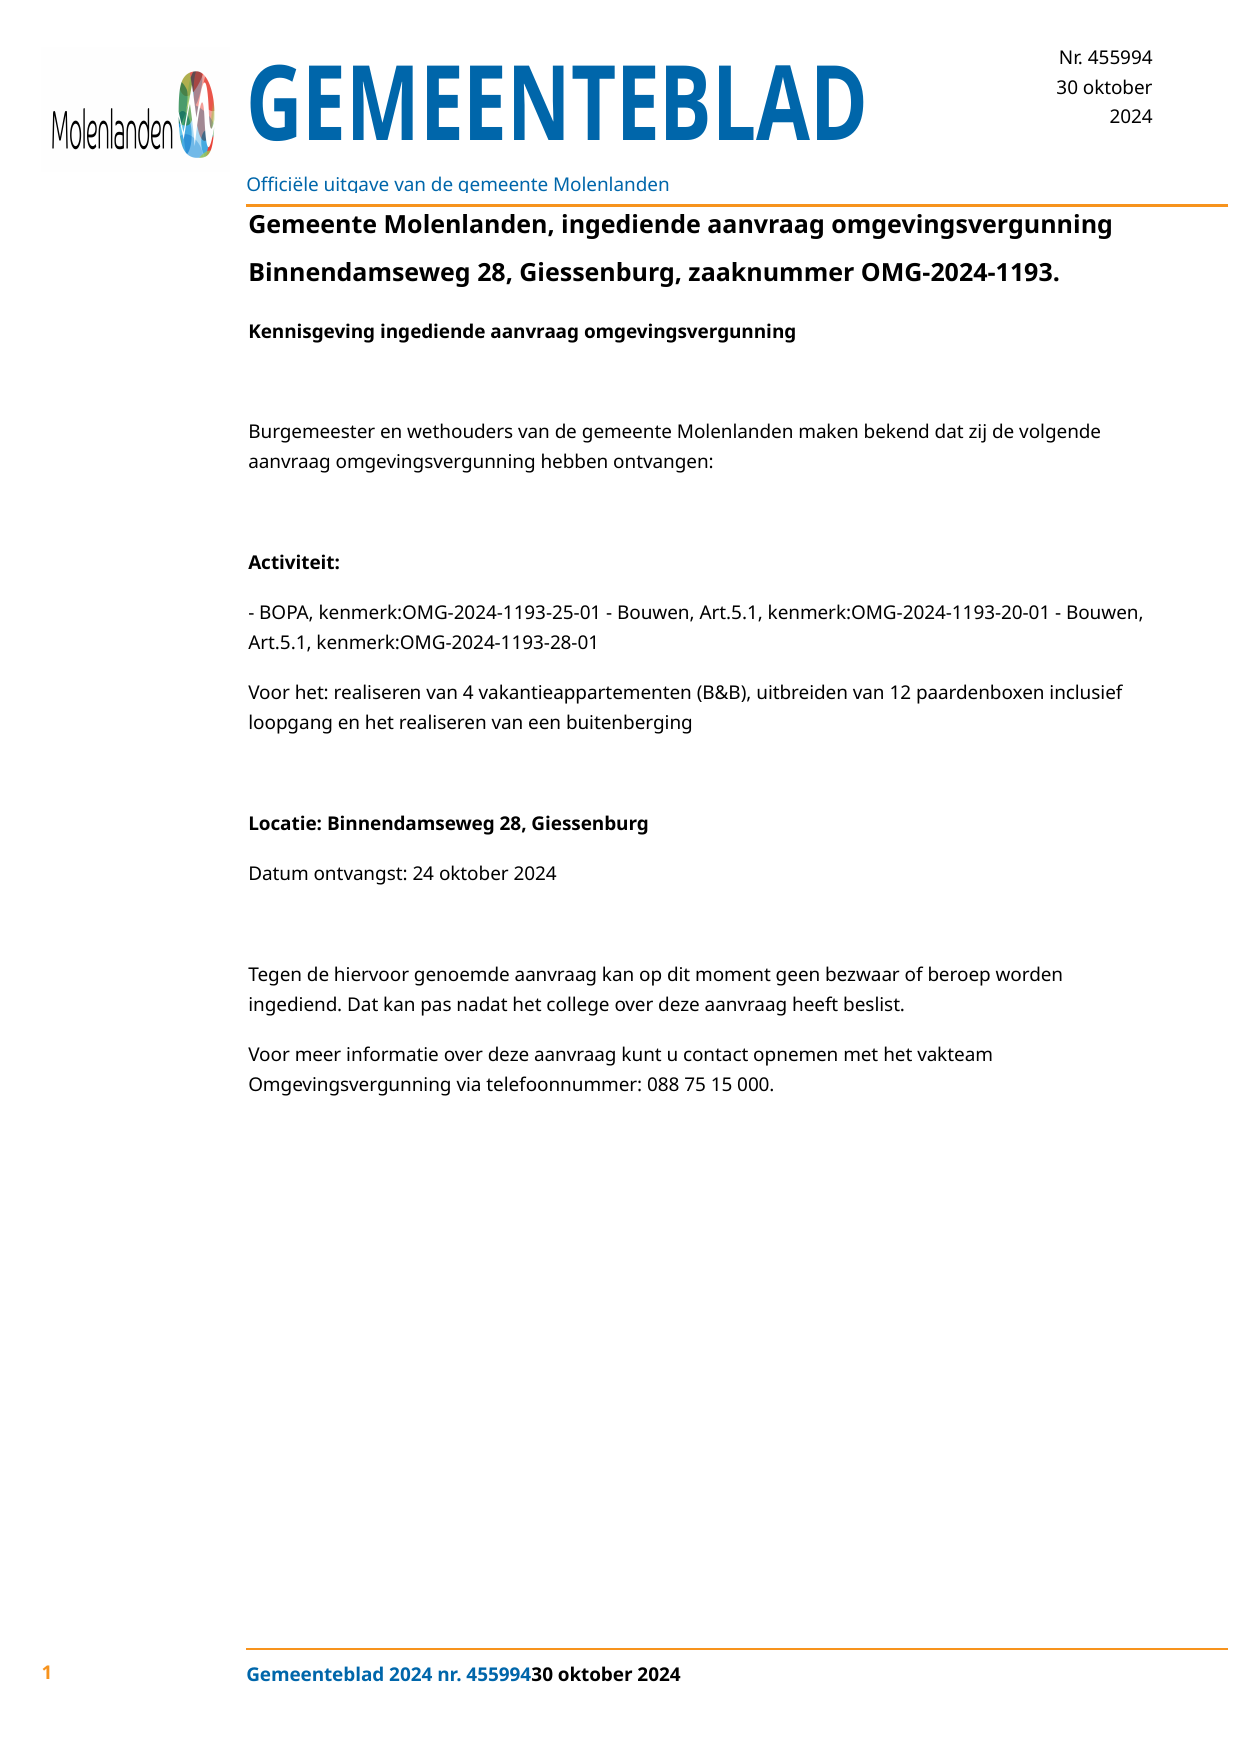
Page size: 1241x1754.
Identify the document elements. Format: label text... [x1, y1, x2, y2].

picture [41, 47, 231, 172]
text Gemeente Molenlanden, ingediende aanvraag omgevingsvergunning Binnendamseweg 28, Giessenburg, zaaknummer OMG-2024-1193. [248, 207, 1152, 288]
text Voor meer informatie over deze aanvraag kunt u contact opnemen met het vakteam Omgevingsvergunning via telefoonnummer: 088 75 15 000. [248, 1041, 1152, 1097]
text Datum ontvangst: 24 oktober 2024 [248, 860, 1152, 886]
text Kennisgeving ingediende aanvraag omgevingsvergunning [248, 318, 1152, 344]
text Voor het: realiseren van 4 vakantieappartementen (B&B), uitbreiden van 12 paardenboxen inclusief loopgang en het realiseren van een buitenberging [248, 679, 1152, 735]
text - BOPA, kenmerk:OMG-2024-1193-25-01 - Bouwen, Art.5.1, kenmerk:OMG-2024-1193-20-01 - Bouwen, Art.5.1, kenmerk:OMG-2024-1193-28-01 [248, 599, 1152, 655]
text Locatie: Binnendamseweg 28, Giessenburg [248, 810, 1152, 836]
text Activiteit: [248, 549, 1152, 575]
text Tegen de hiervoor genoemde aanvraag kan op dit moment geen bezwaar of beroep worden ingediend. Dat kan pas nadat het college over deze aanvraag heeft beslist. [248, 961, 1152, 1017]
text Burgemeester en wethouders van de gemeente Molenlanden maken bekend dat zij de volgende aanvraag omgevingsvergunning hebben ontvangen: [248, 419, 1152, 474]
